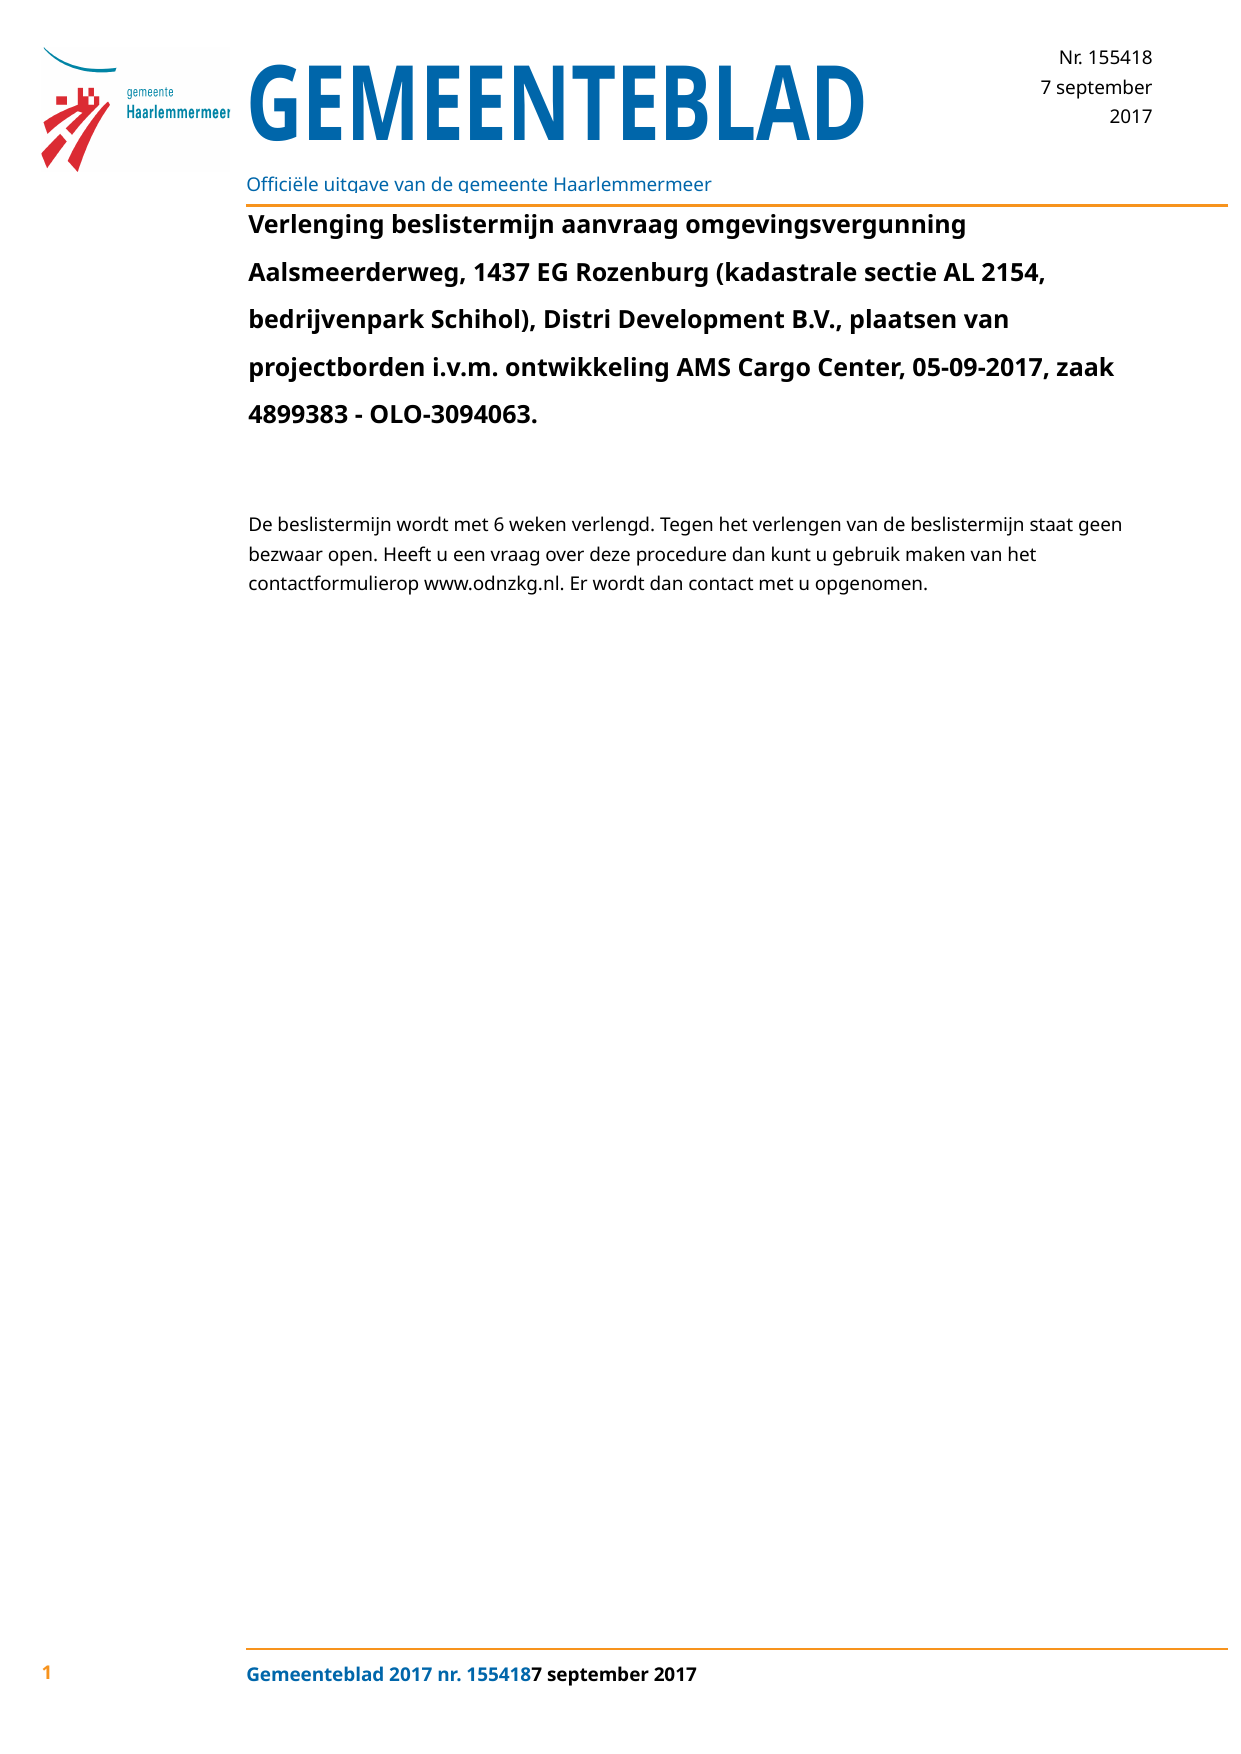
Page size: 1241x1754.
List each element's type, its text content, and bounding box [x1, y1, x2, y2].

text Verlenging beslistermijn aanvraag omgevingsvergunning Aalsmeerderweg, 1437 EG Rozenburg (kadastrale sectie AL 2154, bedrijvenpark Schihol), Distri Development B.V., plaatsen van projectborden i.v.m. ontwikkeling AMS Cargo Center, 05-09-2017, zaak 4899383 - OLO-3094063. [248, 207, 1152, 431]
text De beslistermijn wordt met 6 weken verlengd. Tegen het verlengen van de beslistermijn staat geen bezwaar open. Heeft u een vraag over deze procedure dan kunt u gebruik maken van het contactformulierop www.odnzkg.nl. Er wordt dan contact met u opgenomen. [248, 511, 1152, 596]
picture [41, 47, 231, 172]
